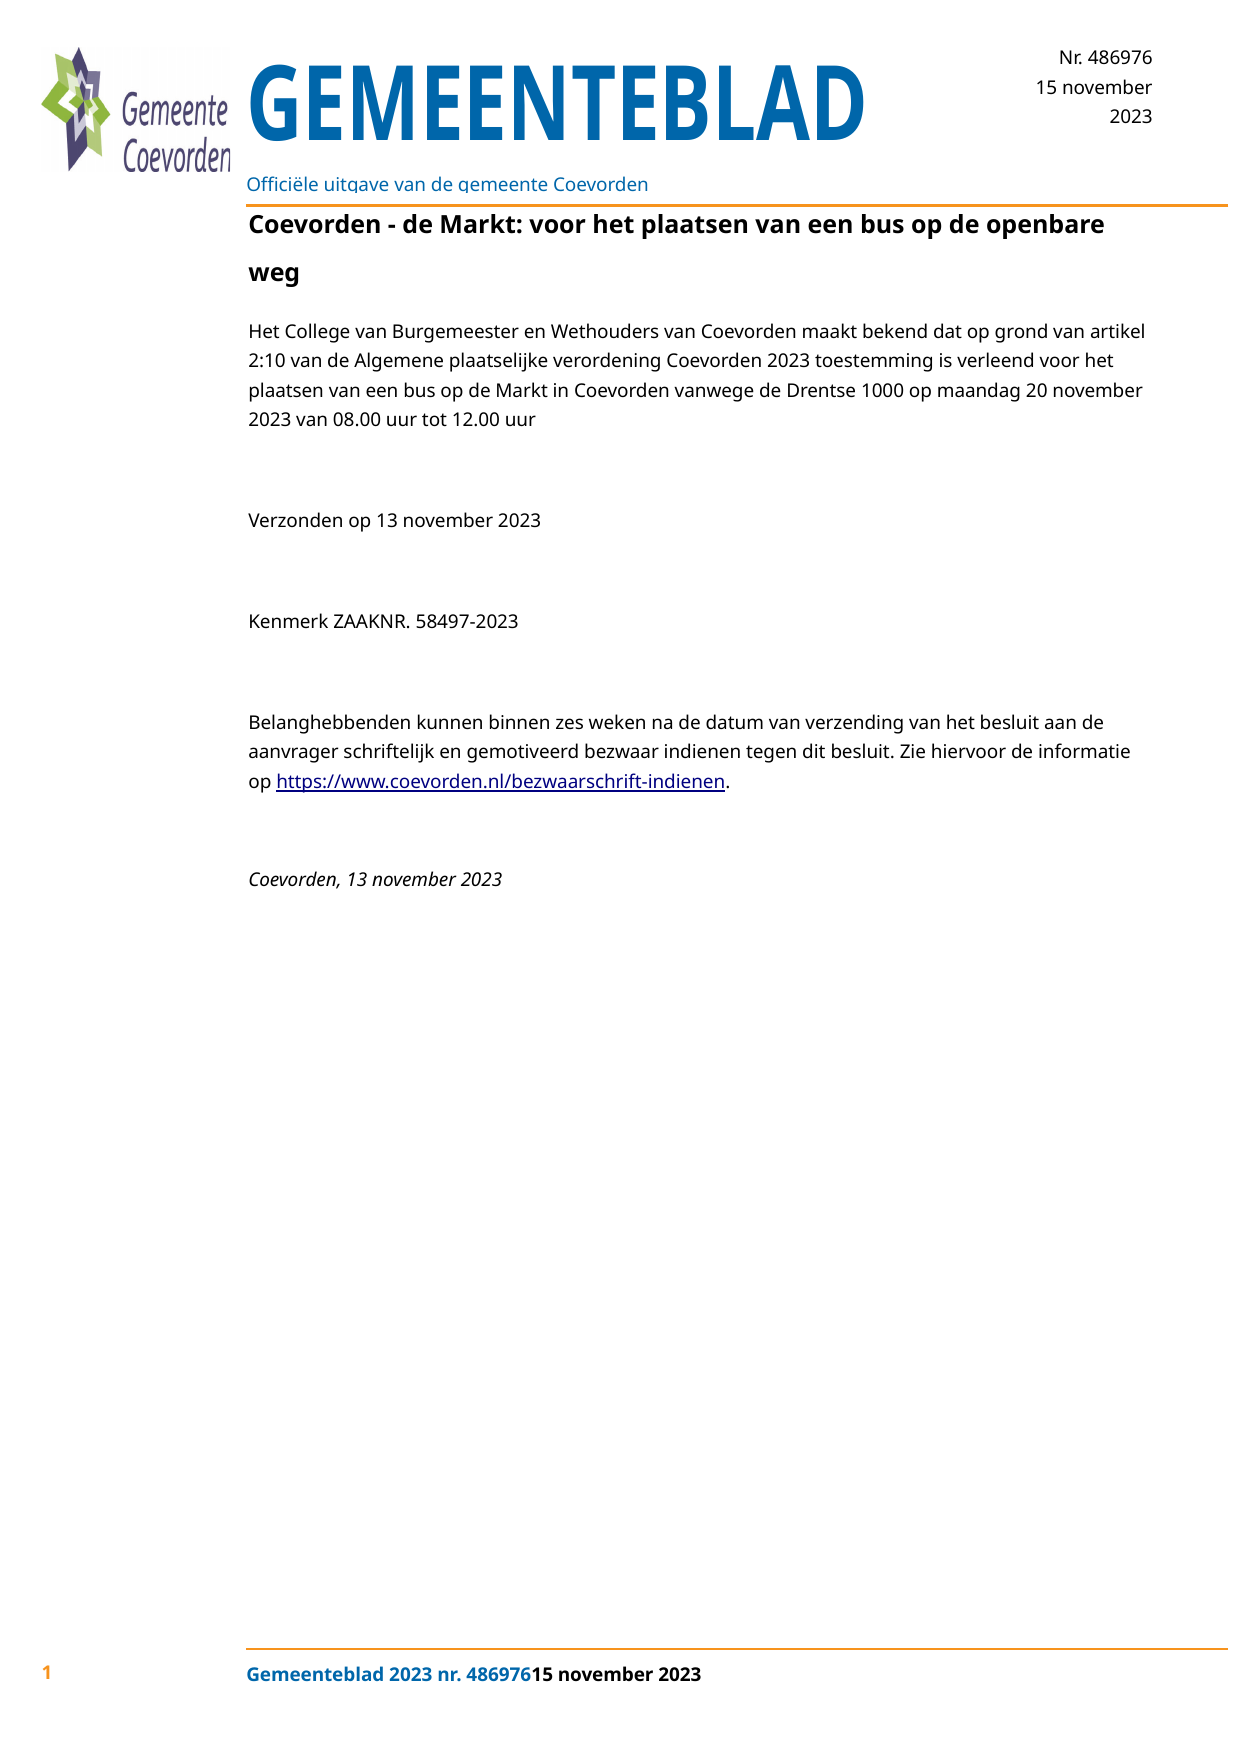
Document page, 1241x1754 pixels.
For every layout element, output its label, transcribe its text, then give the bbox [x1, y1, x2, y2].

text Kenmerk ZAAKNR. 58497-2023 [248, 608, 1152, 634]
text Coevorden - de Markt: voor het plaatsen van een bus op de openbare weg [248, 207, 1152, 288]
text Verzonden op 13 november 2023 [248, 507, 1152, 533]
text Coevorden, 13 november 2023 [248, 867, 1152, 892]
text Het College van Burgemeester en Wethouders van Coevorden maakt bekend dat op grond van artikel 2:10 van de Algemene plaatselijke verordening Coevorden 2023 toestemming is verleend voor het plaatsen van een bus op de Markt in Coevorden vanwege de Drentse 1000 op maandag 20 november 2023 van 08.00 uur tot 12.00 uur [248, 318, 1152, 432]
text Belanghebbenden kunnen binnen zes weken na de datum van verzending van het besluit aan de aanvrager schriftelijk en gemotiveerd bezwaar indienen tegen dit besluit. Zie hiervoor de informatie op https://www.coevorden.nl/bezwaarschrift-indienen. [248, 709, 1152, 794]
picture [41, 47, 231, 172]
